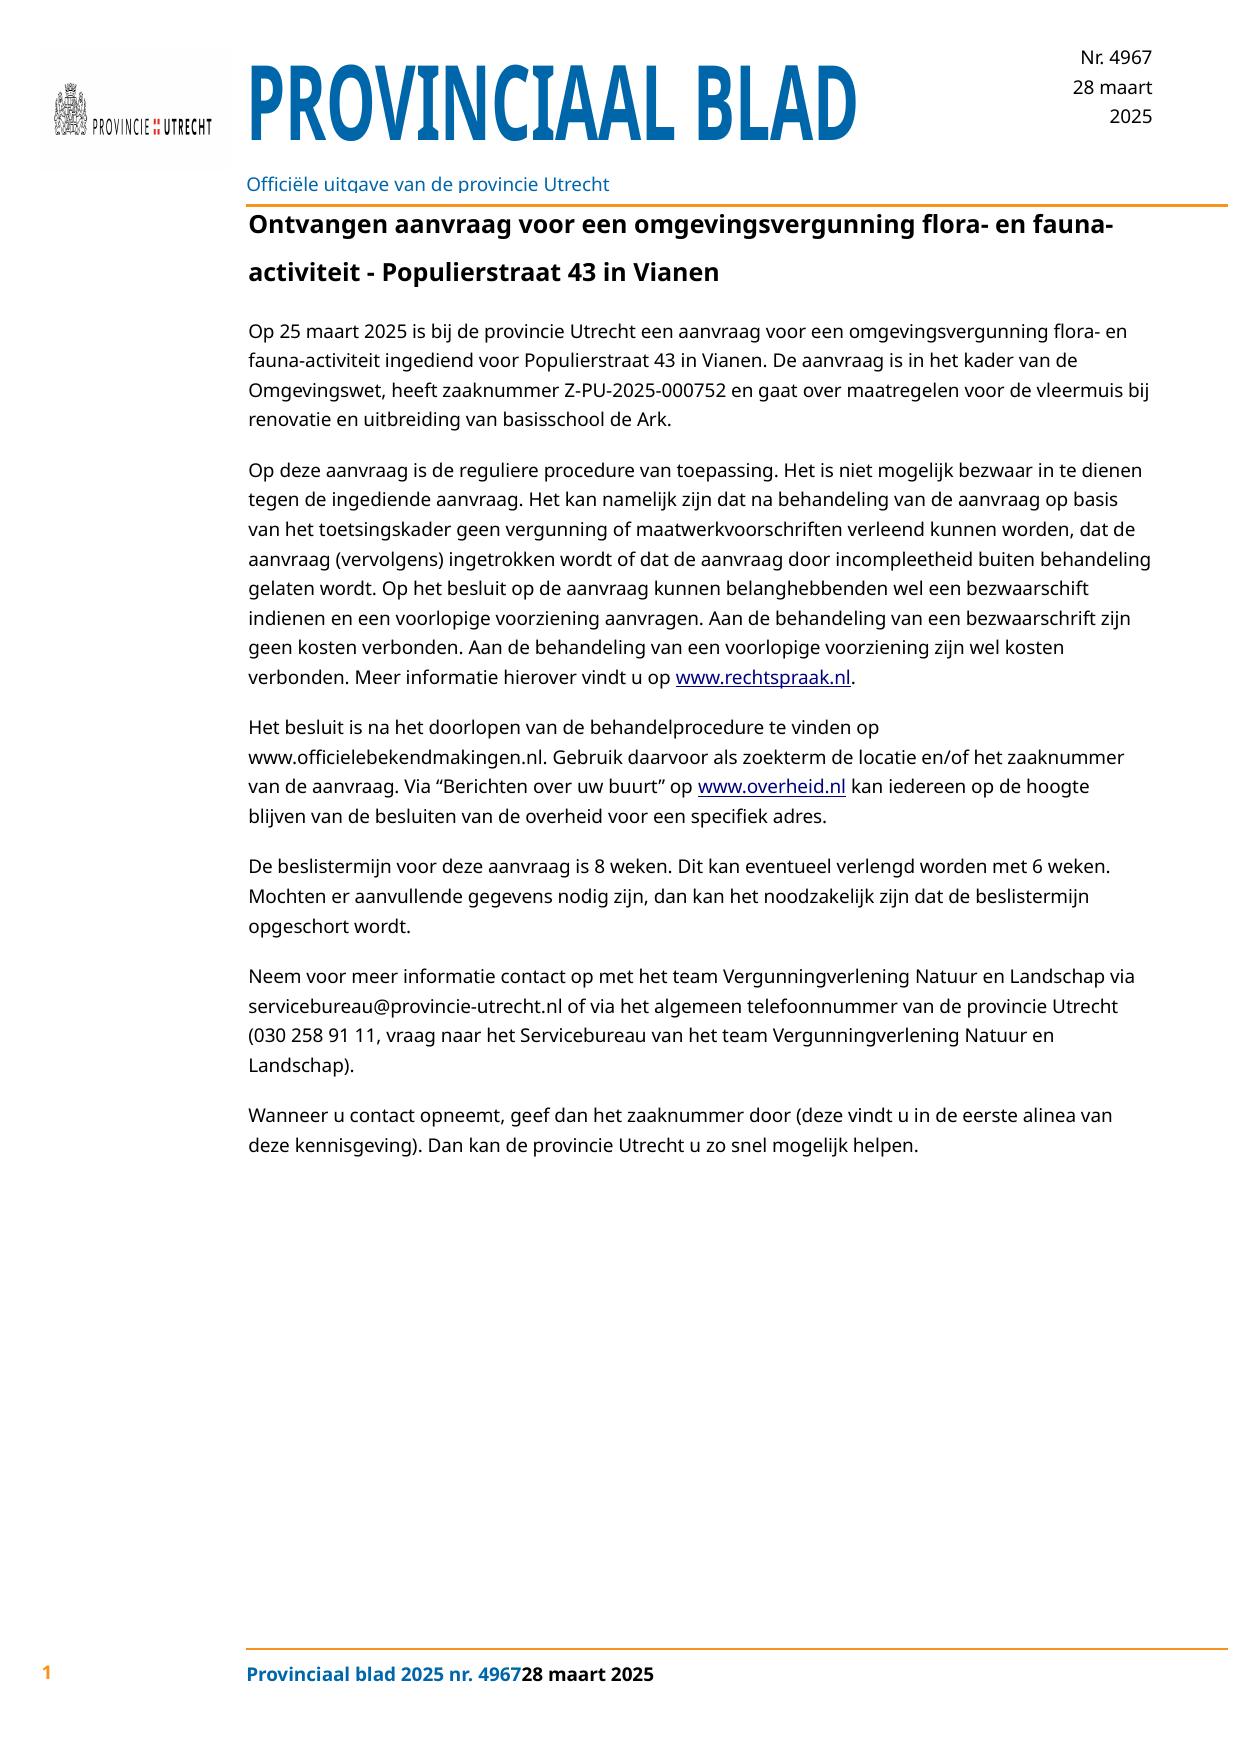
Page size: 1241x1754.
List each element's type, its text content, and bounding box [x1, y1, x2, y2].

text Ontvangen aanvraag voor een omgevingsvergunning flora- en fauna-activiteit - Populierstraat 43 in Vianen [248, 207, 1152, 288]
text Neem voor meer informatie contact op met het team Vergunningverlening Natuur en Landschap via servicebureau@provincie-utrecht.nl of via het algemeen telefoonnummer van de provincie Utrecht (030 258 91 11, vraag naar het Servicebureau van het team Vergunningverlening Natuur en Landschap). [248, 963, 1152, 1078]
text Wanneer u contact opneemt, geef dan het zaaknummer door (deze vindt u in de eerste alinea van deze kennisgeving). Dan kan de provincie Utrecht u zo snel mogelijk helpen. [248, 1102, 1152, 1158]
text Het besluit is na het doorlopen van de behandelprocedure te vinden op www.officielebekendmakingen.nl. Gebruik daarvoor als zoekterm de locatie en/of het zaaknummer van de aanvraag. Via “Berichten over uw buurt” op www.overheid.nl kan iedereen op de hoogte blijven van de besluiten van de overheid voor een specifiek adres. [248, 714, 1152, 829]
text Op 25 maart 2025 is bij de provincie Utrecht een aanvraag voor een omgevingsvergunning flora- en fauna-activiteit ingediend voor Populierstraat 43 in Vianen. De aanvraag is in het kader van de Omgevingswet, heeft zaaknummer Z-PU-2025-000752 en gaat over maatregelen voor de vleermuis bij renovatie en uitbreiding van basisschool de Ark. [248, 318, 1152, 432]
text De beslistermijn voor deze aanvraag is 8 weken. Dit kan eventueel verlengd worden met 6 weken. Mochten er aanvullende gegevens nodig zijn, dan kan het noodzakelijk zijn dat de beslistermijn opgeschort wordt. [248, 854, 1152, 939]
picture [41, 47, 231, 172]
text Op deze aanvraag is de reguliere procedure van toepassing. Het is niet mogelijk bezwaar in te dienen tegen de ingediende aanvraag. Het kan namelijk zijn dat na behandeling van de aanvraag op basis van het toetsingskader geen vergunning of maatwerkvoorschriften verleend kunnen worden, dat de aanvraag (vervolgens) ingetrokken wordt of dat de aanvraag door incompleetheid buiten behandeling gelaten wordt. Op het besluit op de aanvraag kunnen belanghebbenden wel een bezwaarschift indienen en een voorlopige voorziening aanvragen. Aan de behandeling van een bezwaarschrift zijn geen kosten verbonden. Aan de behandeling van een voorlopige voorziening zijn wel kosten verbonden. Meer informatie hierover vindt u op www.rechtspraak.nl. [248, 457, 1152, 690]
